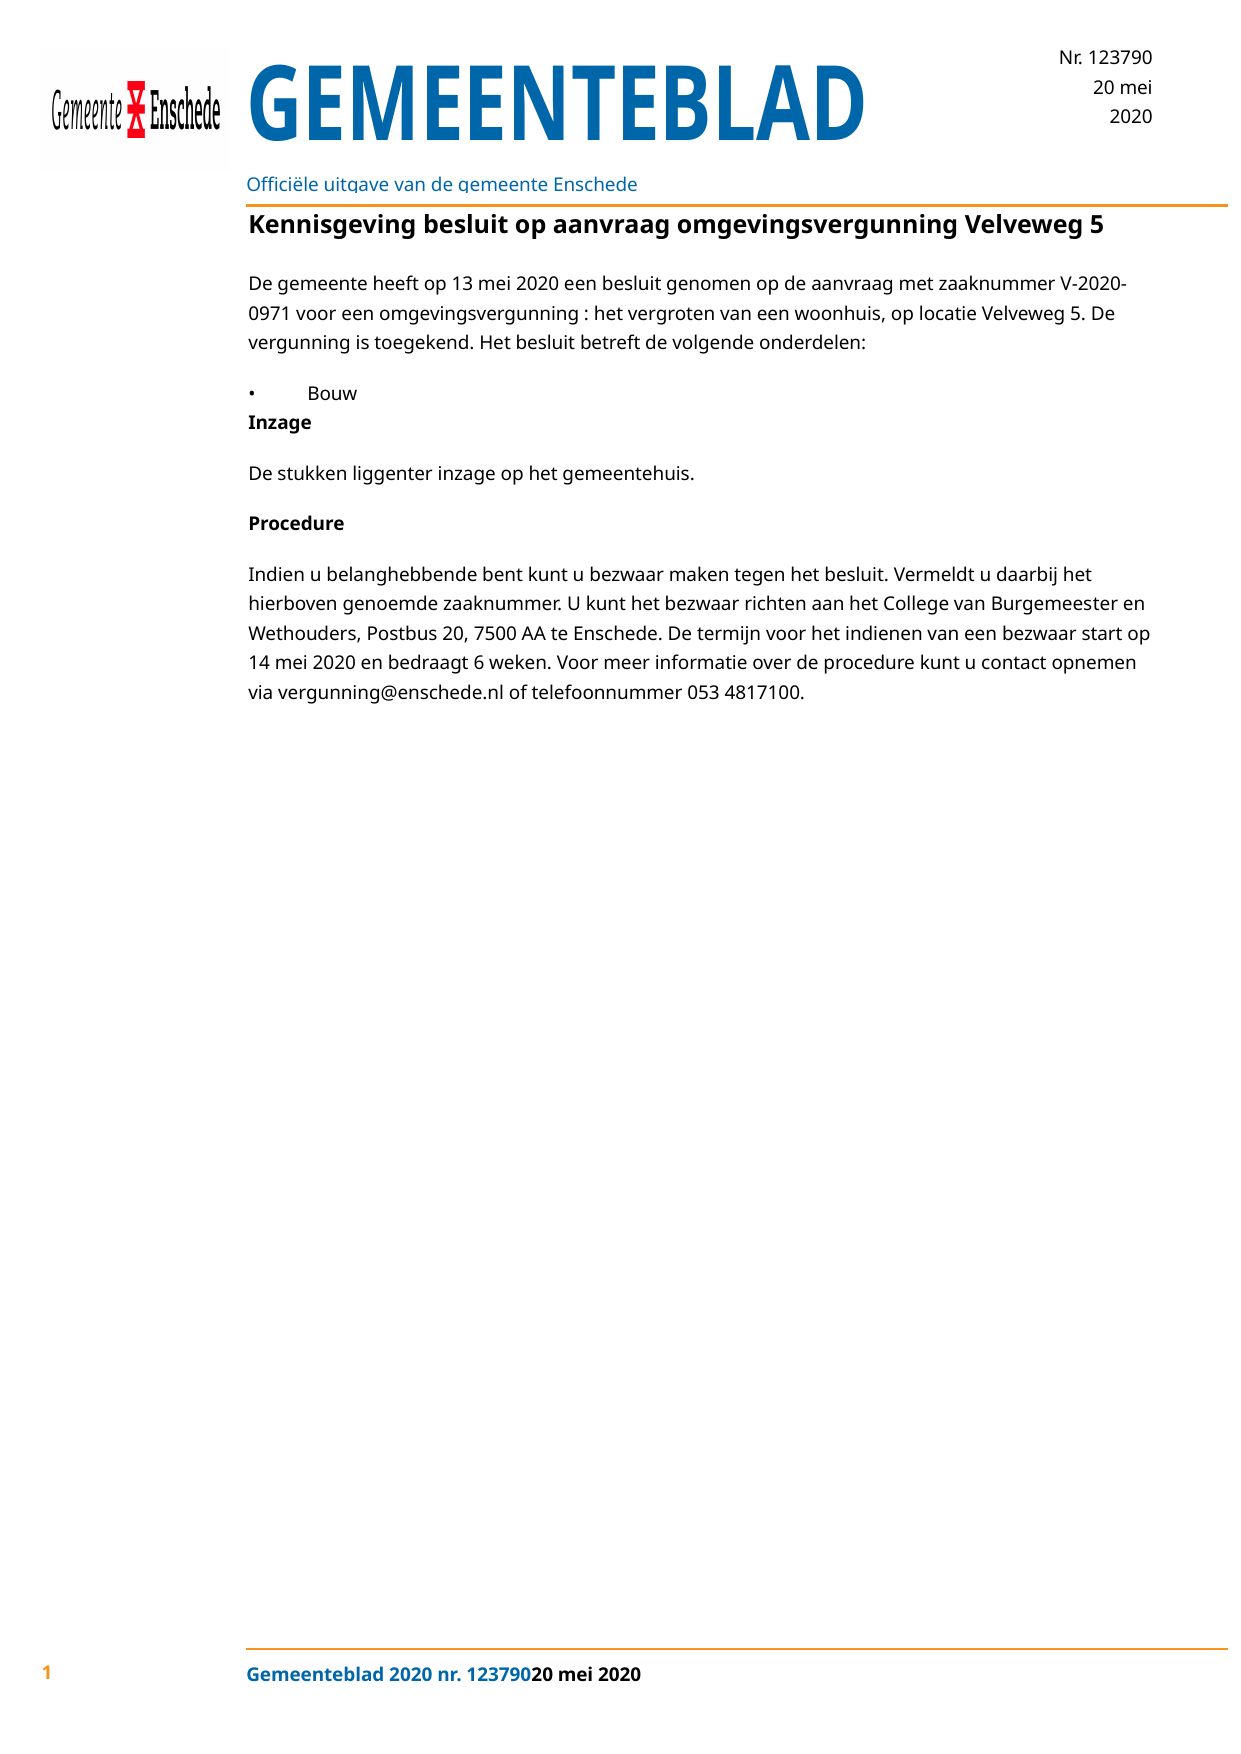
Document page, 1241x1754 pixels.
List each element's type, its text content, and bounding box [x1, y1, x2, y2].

text Procedure [248, 510, 1152, 536]
text Indien u belanghebbende bent kunt u bezwaar maken tegen het besluit. Vermeldt u daarbij het hierboven genoemde zaaknummer. U kunt het bezwaar richten aan het College van Burgemees­ter en Wethouders, Postbus 20, 7500 AA te Enschede. De termijn voor het indienen van een bezwaar start op 14 mei 2020 en bedraagt 6 weken. Voor meer informatie over de procedure kunt u contact opnemen via vergunning@enschede.nl of telefoonnummer 053 4817100. [248, 561, 1152, 705]
list Bouw [248, 380, 1152, 406]
text Kennisgeving besluit op aanvraag omgevingsvergunning Velveweg 5 [248, 207, 1152, 241]
picture [41, 47, 231, 172]
text De stukken liggenter inzage op het gemeentehuis. [248, 460, 1152, 486]
text Inzage [248, 409, 1152, 435]
text De gemeente heeft op 13 mei 2020 een besluit genomen op de aanvraag met zaaknummer V-2020-0971 voor een omgevingsvergunning : het vergroten van een woonhuis, op locatie Velveweg 5. De vergunning is toegekend. Het besluit betreft de volgende onderdelen: [248, 270, 1152, 355]
